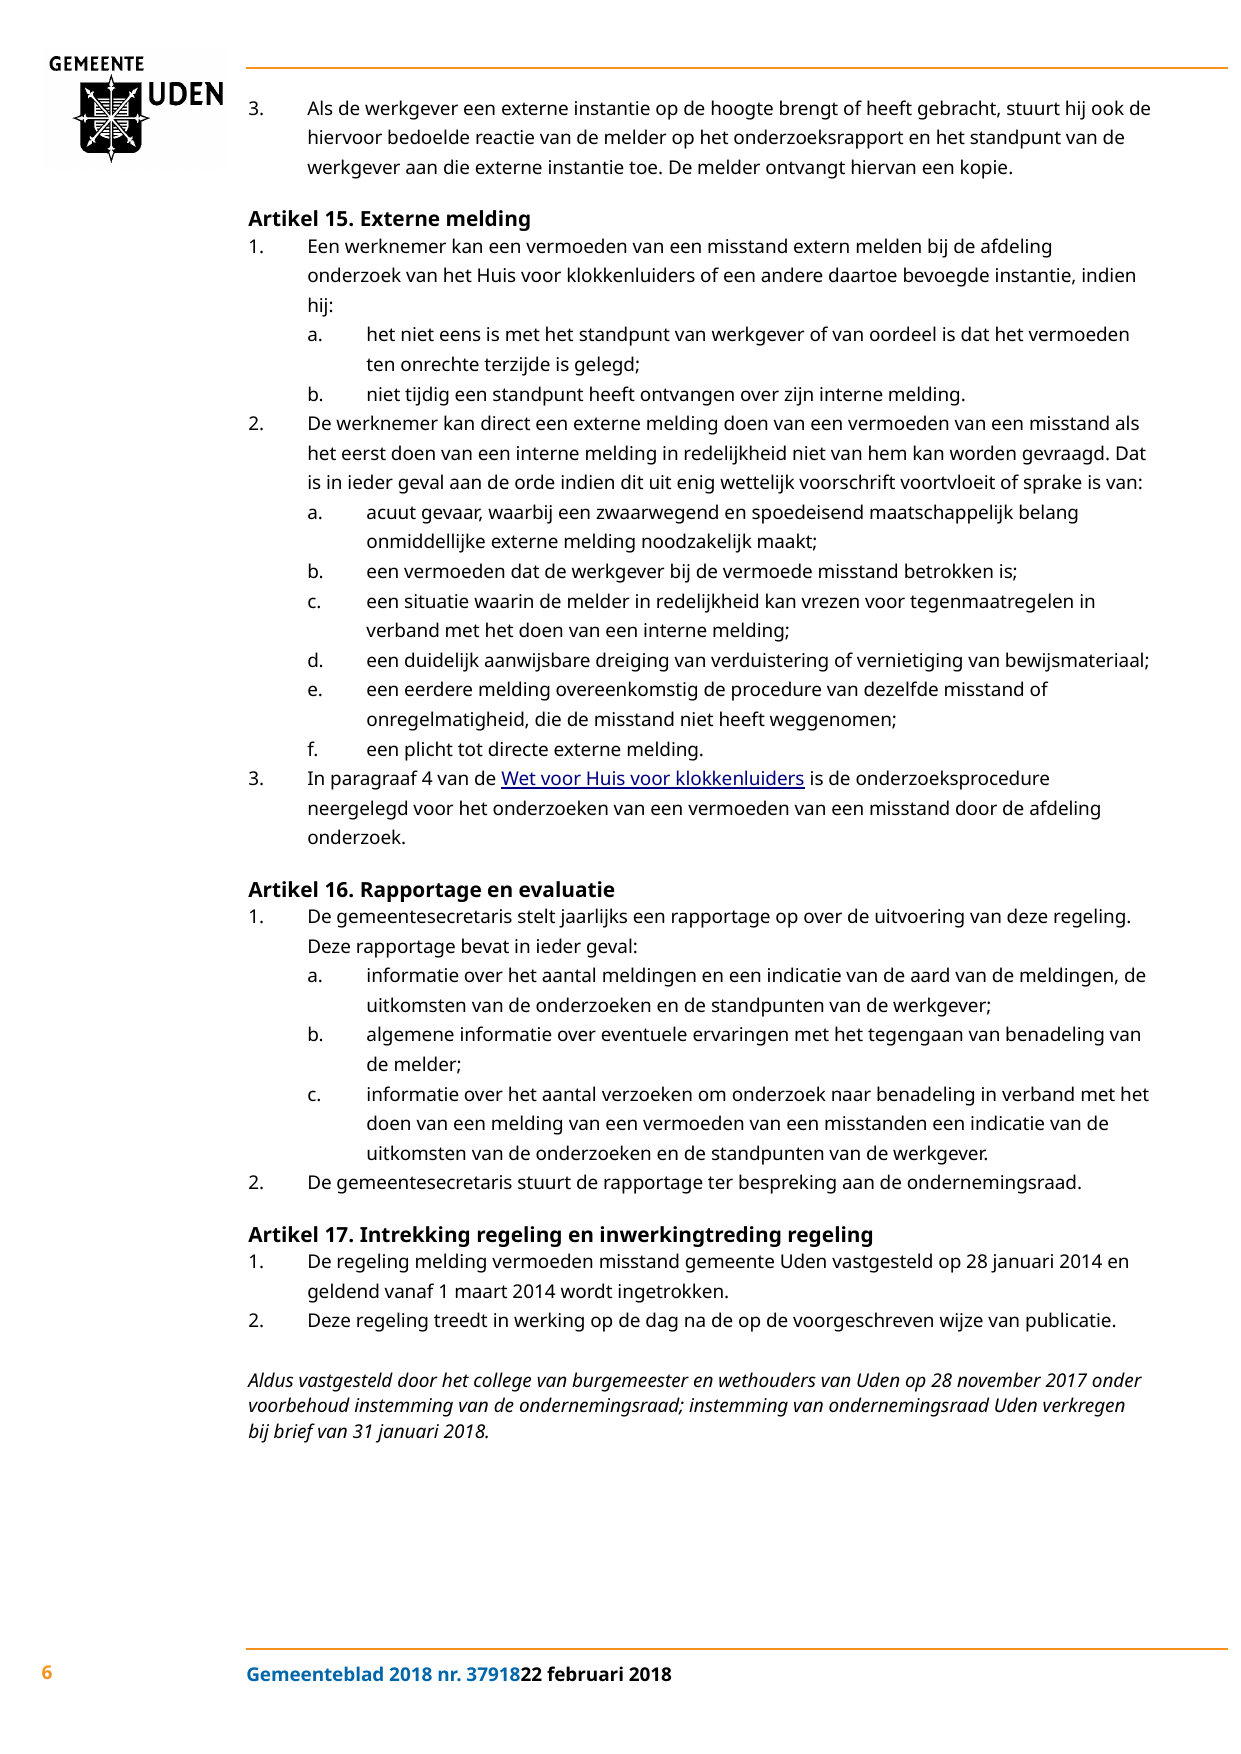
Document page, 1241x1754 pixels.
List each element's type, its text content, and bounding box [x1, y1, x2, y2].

list De werknemer kan direct een externe melding doen van een vermoeden van een misstand als het eerst doen van een interne melding in redelijkheid niet van hem kan worden gevraagd. Dat is in ieder geval aan de orde indien dit uit enig wettelijk voorschrift voortvloeit of sprake is van: [248, 410, 1152, 495]
list een vermoeden dat de werkgever bij de vermoede misstand betrokken is; [307, 558, 1152, 584]
list De gemeentesecretaris stuurt de rapportage ter bespreking aan de ondernemingsraad. [248, 1169, 1152, 1195]
list Deze regeling treedt in werking op de dag na de op de voorgeschreven wijze van publicatie. [248, 1308, 1152, 1333]
list Een werknemer kan een vermoeden van een misstand extern melden bij de afdeling onderzoek van het Huis voor klokkenluiders of een andere daartoe bevoegde instantie, indien hij: [248, 233, 1152, 318]
list het niet eens is met het standpunt van werkgever of van oordeel is dat het vermoeden ten onrechte terzijde is gelegd; [307, 322, 1152, 377]
list Als de werkgever een externe instantie op de hoogte brengt of heeft gebracht, stuurt hij ook de hiervoor bedoelde reactie van de melder op het onderzoeksrapport en het standpunt van de werkgever aan die externe instantie toe. De melder ontvangt hiervan een kopie. [248, 95, 1152, 180]
text Artikel 16. Rapportage en evaluatie [248, 875, 1152, 903]
list niet tijdig een standpunt heeft ontvangen over zijn interne melding. [307, 381, 1152, 406]
text Artikel 15. Externe melding [248, 204, 1152, 233]
list informatie over het aantal verzoeken om onderzoek naar benadeling in verband met het doen van een melding van een vermoeden van een misstanden een indicatie van de uitkomsten van de onderzoeken en de standpunten van de werkgever. [307, 1081, 1152, 1166]
list een situatie waarin de melder in redelijkheid kan vrezen voor tegenmaatregelen in verband met het doen van een interne melding; [307, 588, 1152, 643]
list een duidelijk aanwijsbare dreiging van verduistering of vernietiging van bewijsmateriaal; [307, 647, 1152, 673]
list De gemeentesecretaris stelt jaarlijks een rapportage op over de uitvoering van deze regeling. Deze rapportage bevat in ieder geval: [248, 903, 1152, 959]
list een eerdere melding overeenkomstig de procedure van dezelfde misstand of onregelmatigheid, die de misstand niet heeft weggenomen; [307, 677, 1152, 732]
list informatie over het aantal meldingen en een indicatie van de aard van de meldingen, de uitkomsten van de onderzoeken en de standpunten van de werkgever; [307, 962, 1152, 1018]
list De regeling melding vermoeden misstand gemeente Uden vastgesteld op 28 januari 2014 en geldend vanaf 1 maart 2014 wordt ingetrokken. [248, 1248, 1152, 1304]
list In paragraaf 4 van de Wet voor Huis voor klokkenluiders is de onderzoeksprocedure neergelegd voor het onderzoeken van een vermoeden van een misstand door de afdeling onderzoek. [248, 765, 1152, 850]
text Aldus vastgesteld door het college van burgemeester en wethouders van Uden op 28 november 2017 onder voorbehoud instemming van de ondernemingsraad; instemming van ondernemingsraad Uden verkregen bij brief van 31 januari 2018. [248, 1367, 1152, 1444]
list algemene informatie over eventuele ervaringen met het tegengaan van benadeling van de melder; [307, 1022, 1152, 1077]
list acuut gevaar, waarbij een zwaarwegend en spoedeisend maatschappelijk belang onmiddellijke externe melding noodzakelijk maakt; [307, 499, 1152, 554]
picture [41, 47, 231, 172]
text Artikel 17. Intrekking regeling en inwerkingtreding regeling [248, 1220, 1152, 1248]
list een plicht tot directe externe melding. [307, 736, 1152, 761]
